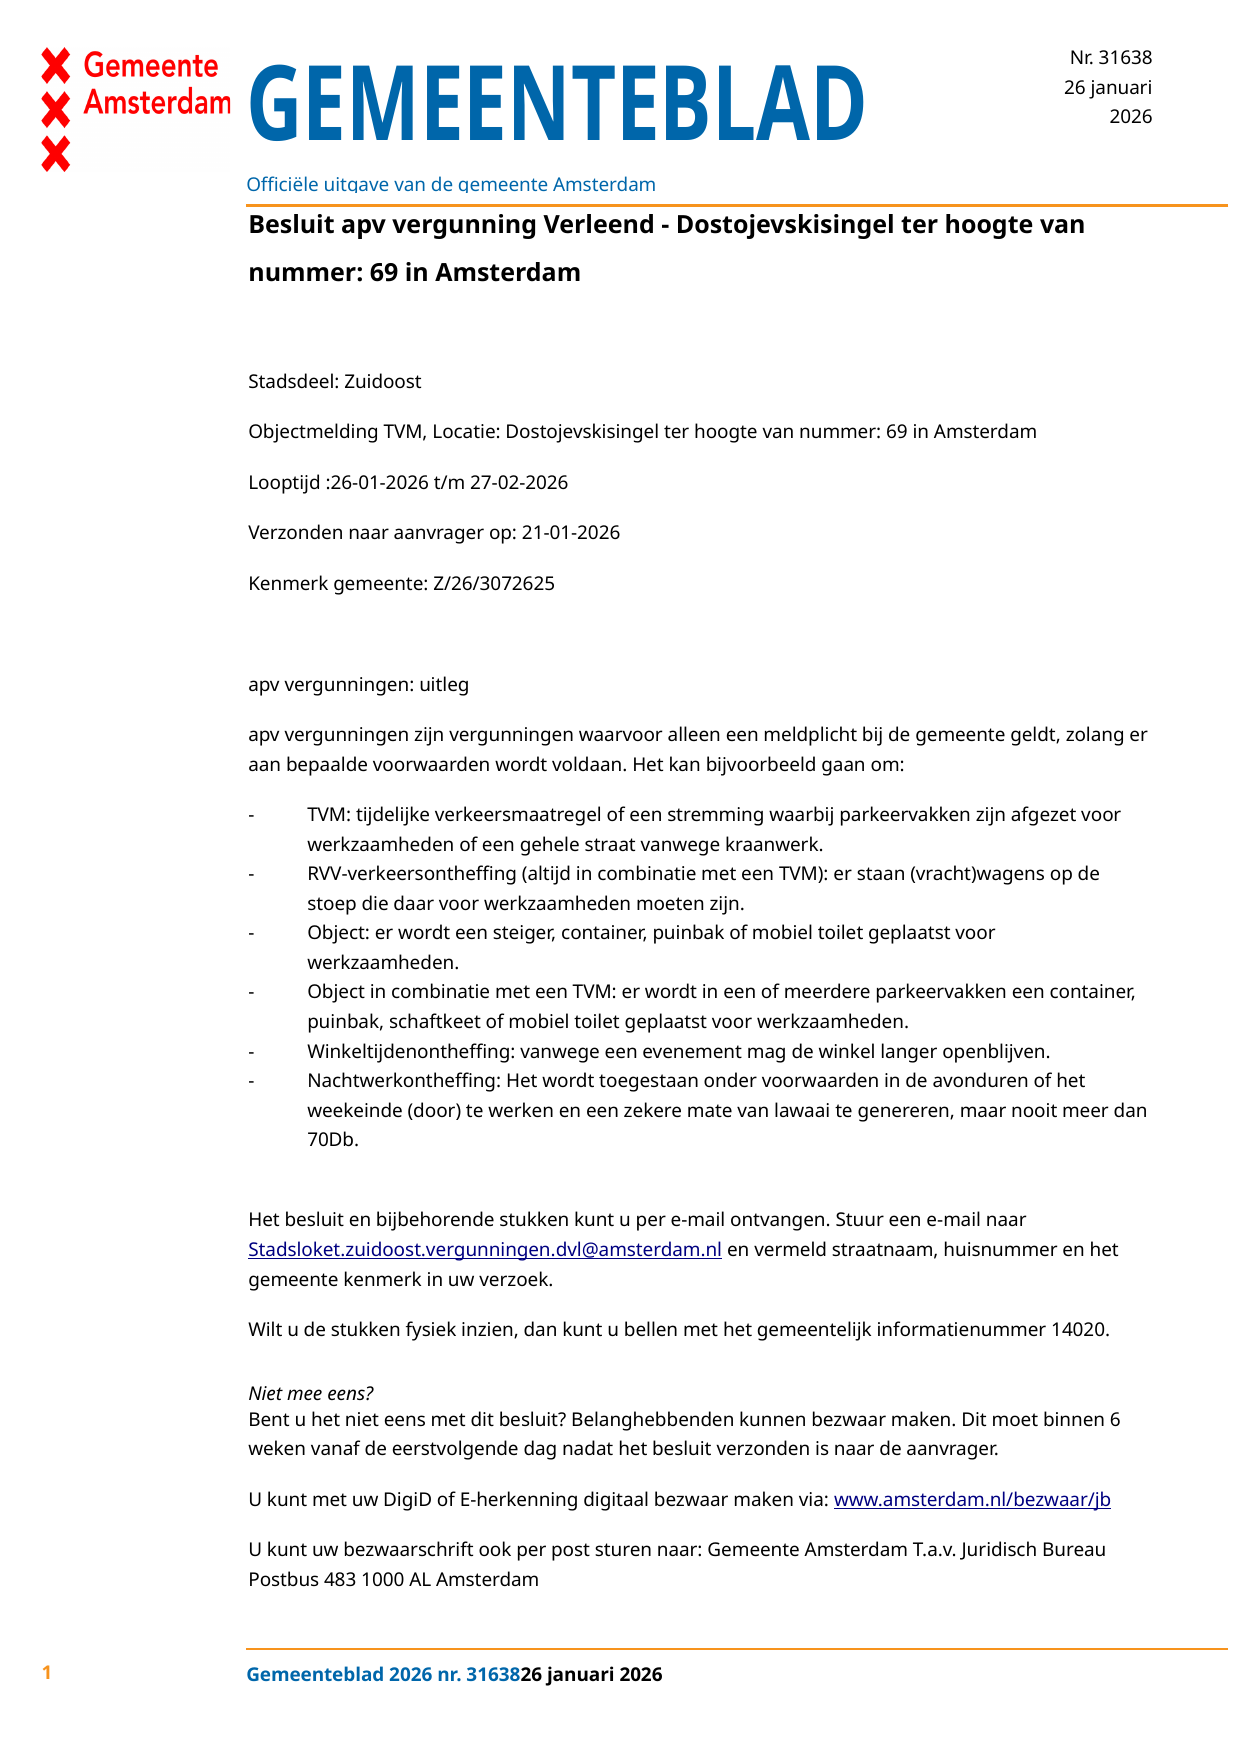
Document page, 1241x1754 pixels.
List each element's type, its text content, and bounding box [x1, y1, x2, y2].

list Winkeltijdenontheffing: vanwege een evenement mag de winkel langer openblijven. [248, 1038, 1152, 1064]
text Het besluit en bijbehorende stukken kunt u per e-mail ontvangen. Stuur een e-mail naar Stadsloket.zuidoost.vergunningen.dvl@amsterdam.nl en vermeld straatnaam, huisnummer en het gemeente kenmerk in uw verzoek. [248, 1207, 1152, 1292]
text Niet mee eens? [248, 1380, 1152, 1406]
text Objectmelding TVM, Locatie: Dostojevskisingel ter hoogte van nummer: 69 in Amsterdam [248, 419, 1152, 444]
text Besluit apv vergunning Verleend - Dostojevskisingel ter hoogte van nummer: 69 in Amsterdam [248, 207, 1152, 288]
text Stadsdeel: Zuidoost [248, 368, 1152, 394]
list RVV-verkeersontheffing (altijd in combinatie met een TVM): er staan (vracht)wagens op de stoep die daar voor werkzaamheden moeten zijn. [248, 860, 1152, 916]
text U kunt uw bezwaarschrift ook per post sturen naar: Gemeente Amsterdam T.a.v. Juridisch Bureau Postbus 483 1000 AL Amsterdam [248, 1536, 1152, 1592]
list TVM: tijdelijke verkeersmaatregel of een stremming waarbij parkeervakken zijn afgezet voor werkzaamheden of een gehele straat vanwege kraanwerk. [248, 801, 1152, 857]
list Nachtwerkontheffing: Het wordt toegestaan onder voorwaarden in de avonduren of het weekeinde (door) te werken en een zekere mate van lawaai te genereren, maar nooit meer dan 70Db. [248, 1067, 1152, 1152]
text Bent u het niet eens met dit besluit? Belanghebbenden kunnen bezwaar maken. Dit moet binnen 6 weken vanaf de eerstvolgende dag nadat het besluit verzonden is naar de aanvrager. [248, 1406, 1152, 1461]
text Wilt u de stukken fysiek inzien, dan kunt u bellen met het gemeentelijk informatienummer 14020. [248, 1316, 1152, 1342]
text apv vergunningen: uitleg [248, 671, 1152, 697]
list Object in combinatie met een TVM: er wordt in een of meerdere parkeervakken een container, puinbak, schaftkeet of mobiel toilet geplaatst voor werkzaamheden. [248, 979, 1152, 1034]
picture [41, 47, 231, 172]
list Object: er wordt een steiger, container, puinbak of mobiel toilet geplaatst voor werkzaamheden. [248, 919, 1152, 975]
text Kenmerk gemeente: Z/26/3072625 [248, 570, 1152, 596]
text U kunt met uw DigiD of E-herkenning digitaal bezwaar maken via: www.amsterdam.nl/bezwaar/jb [248, 1486, 1152, 1512]
text Verzonden naar aanvrager op: 21-01-2026 [248, 519, 1152, 545]
text Looptijd :26-01-2026 t/m 27-02-2026 [248, 469, 1152, 495]
text apv vergunningen zijn vergunningen waarvoor alleen een meldplicht bij de gemeente geldt, zolang er aan bepaalde voorwaarden wordt voldaan. Het kan bijvoorbeeld gaan om: [248, 721, 1152, 777]
